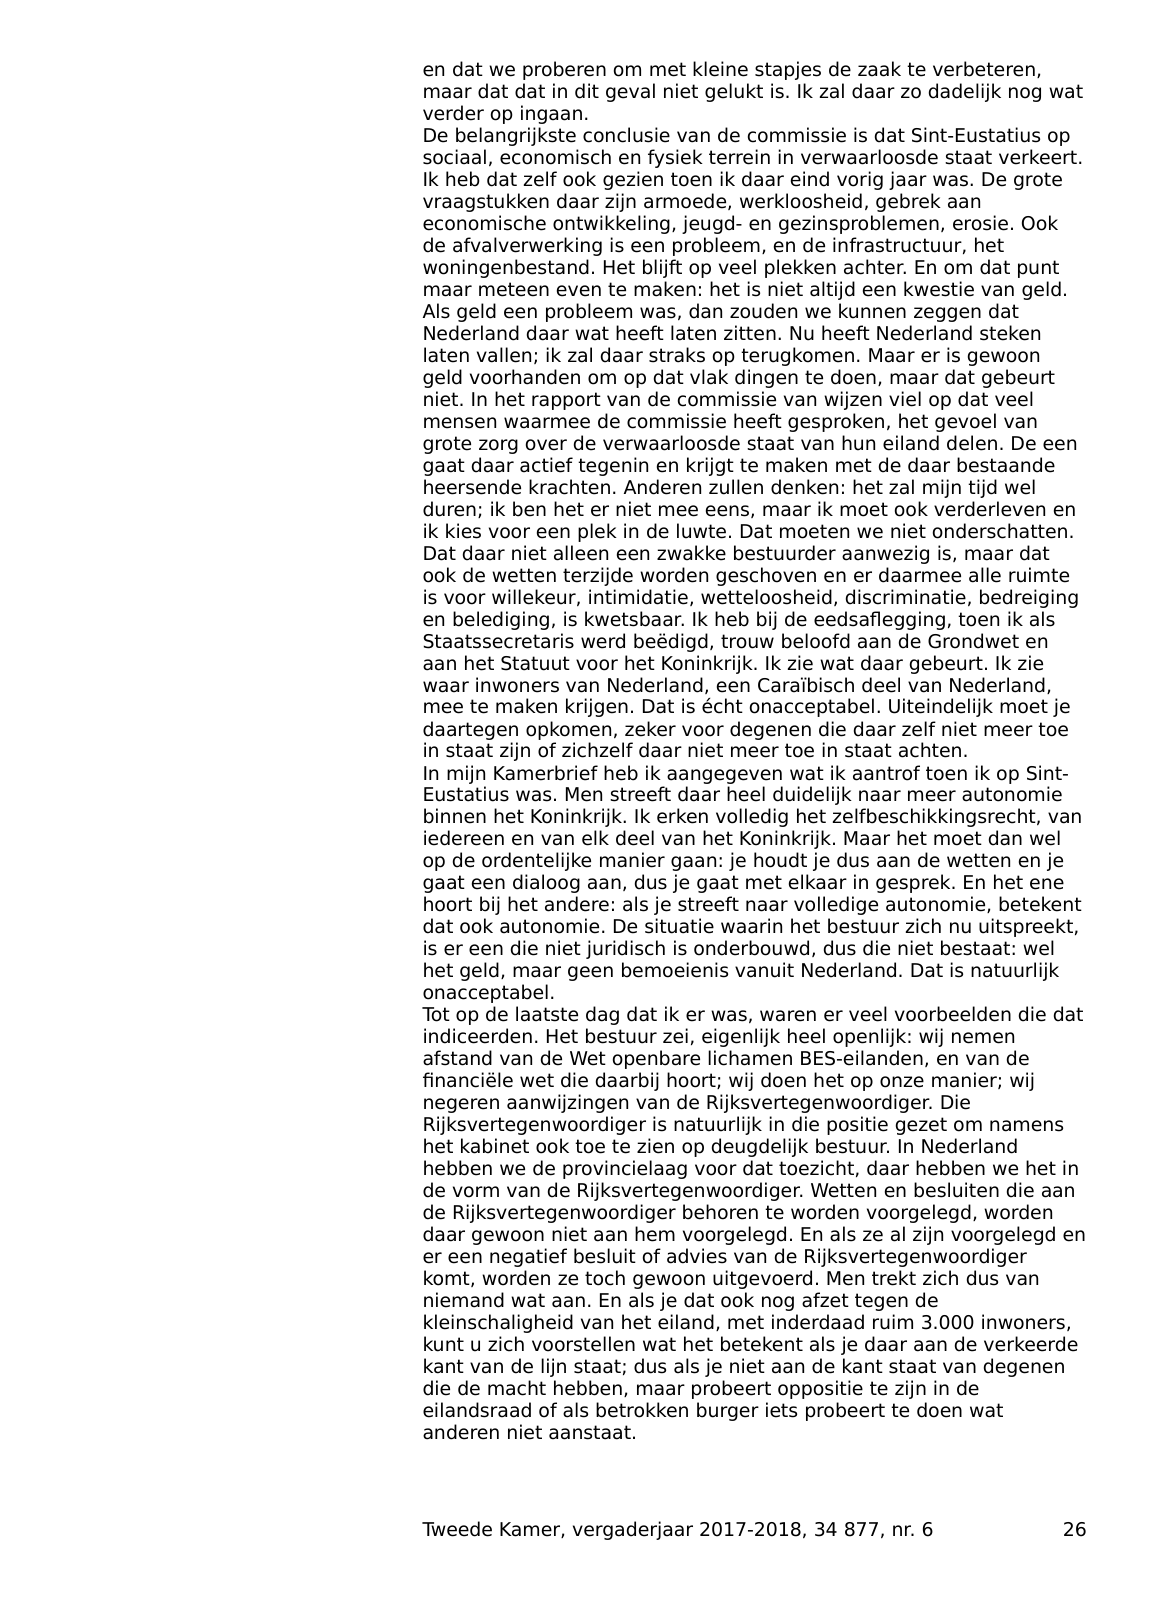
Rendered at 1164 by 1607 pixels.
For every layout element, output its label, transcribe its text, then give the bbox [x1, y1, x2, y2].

text De belangrijkste conclusie van de commissie is dat Sint-Eustatius op sociaal, economisch en fysiek terrein in verwaarloosde staat verkeert. Ik heb dat zelf ook gezien toen ik daar eind vorig jaar was. De grote vraagstukken daar zijn armoede, werkloosheid, gebrek aan economische ontwikkeling, jeugd- en gezinsproblemen, erosie. Ook de afvalverwerking is een probleem, en de infrastructuur, het woningenbestand. Het blijft op veel plekken achter. En om dat punt maar meteen even te maken: het is niet altijd een kwestie van geld. Als geld een probleem was, dan zouden we kunnen zeggen dat Nederland daar wat heeft laten zitten. Nu heeft Nederland steken laten vallen; ik zal daar straks op terugkomen. Maar er is gewoon geld voorhanden om op dat vlak dingen te doen, maar dat gebeurt niet. In het rapport van de commissie van wijzen viel op dat veel mensen waarmee de commissie heeft gesproken, het gevoel van grote zorg over de verwaarloosde staat van hun eiland delen. De een gaat daar actief tegenin en krijgt te maken met de daar bestaande heersende krachten. Anderen zullen denken: het zal mijn tijd wel duren; ik ben het er niet mee eens, maar ik moet ook verderleven en ik kies voor een plek in de luwte. Dat moeten we niet onderschatten. [422, 125, 1087, 543]
text en dat we proberen om met kleine stapjes de zaak te verbeteren, maar dat dat in dit geval niet gelukt is. Ik zal daar zo dadelijk nog wat verder op ingaan. [422, 59, 1087, 125]
text Dat daar niet alleen een zwakke bestuurder aanwezig is, maar dat ook de wetten terzijde worden geschoven en er daarmee alle ruimte is voor willekeur, intimidatie, wetteloosheid, discriminatie, bedreiging en belediging, is kwetsbaar. Ik heb bij de eedsaflegging, toen ik als Staatssecretaris werd beëdigd, trouw beloofd aan de Grondwet en aan het Statuut voor het Koninkrijk. Ik zie wat daar gebeurt. Ik zie waar inwoners van Nederland, een Caraïbisch deel van Nederland, mee te maken krijgen. Dat is écht onacceptabel. Uiteindelijk moet je daartegen opkomen, zeker voor degenen die daar zelf niet meer toe in staat zijn of zichzelf daar niet meer toe in staat achten. [422, 543, 1087, 762]
text In mijn Kamerbrief heb ik aangegeven wat ik aantrof toen ik op Sint-Eustatius was. Men streeft daar heel duidelijk naar meer autonomie binnen het Koninkrijk. Ik erken volledig het zelfbeschikkingsrecht, van iedereen en van elk deel van het Koninkrijk. Maar het moet dan wel op de ordentelijke manier gaan: je houdt je dus aan de wetten en je gaat een dialoog aan, dus je gaat met elkaar in gesprek. En het ene hoort bij het andere: als je streeft naar volledige autonomie, betekent dat ook autonomie. De situatie waarin het bestuur zich nu uitspreekt, is er een die niet juridisch is onderbouwd, dus die niet bestaat: wel het geld, maar geen bemoeienis vanuit Nederland. Dat is natuurlijk onacceptabel. [422, 762, 1087, 1004]
text Tot op de laatste dag dat ik er was, waren er veel voorbeelden die dat indiceerden. Het bestuur zei, eigenlijk heel openlijk: wij nemen afstand van de Wet openbare lichamen BES-eilanden, en van de financiële wet die daarbij hoort; wij doen het op onze manier; wij negeren aanwijzingen van de Rijksvertegenwoordiger. Die Rijksvertegenwoordiger is natuurlijk in die positie gezet om namens het kabinet ook toe te zien op deugdelijk bestuur. In Nederland hebben we de provincielaag voor dat toezicht, daar hebben we het in de vorm van de Rijksvertegenwoordiger. Wetten en besluiten die aan de Rijksvertegenwoordiger behoren te worden voorgelegd, worden daar gewoon niet aan hem voorgelegd. En als ze al zijn voorgelegd en er een negatief besluit of advies van de Rijksvertegenwoordiger komt, worden ze toch gewoon uitgevoerd. Men trekt zich dus van niemand wat aan. En als je dat ook nog afzet tegen de kleinschaligheid van het eiland, met inderdaad ruim 3.000 inwoners, kunt u zich voorstellen wat het betekent als je daar aan de verkeerde kant van de lijn staat; dus als je niet aan de kant staat van degenen die de macht hebben, maar probeert oppositie te zijn in de eilandsraad of als betrokken burger iets probeert te doen wat anderen niet aanstaat. [422, 1004, 1087, 1444]
